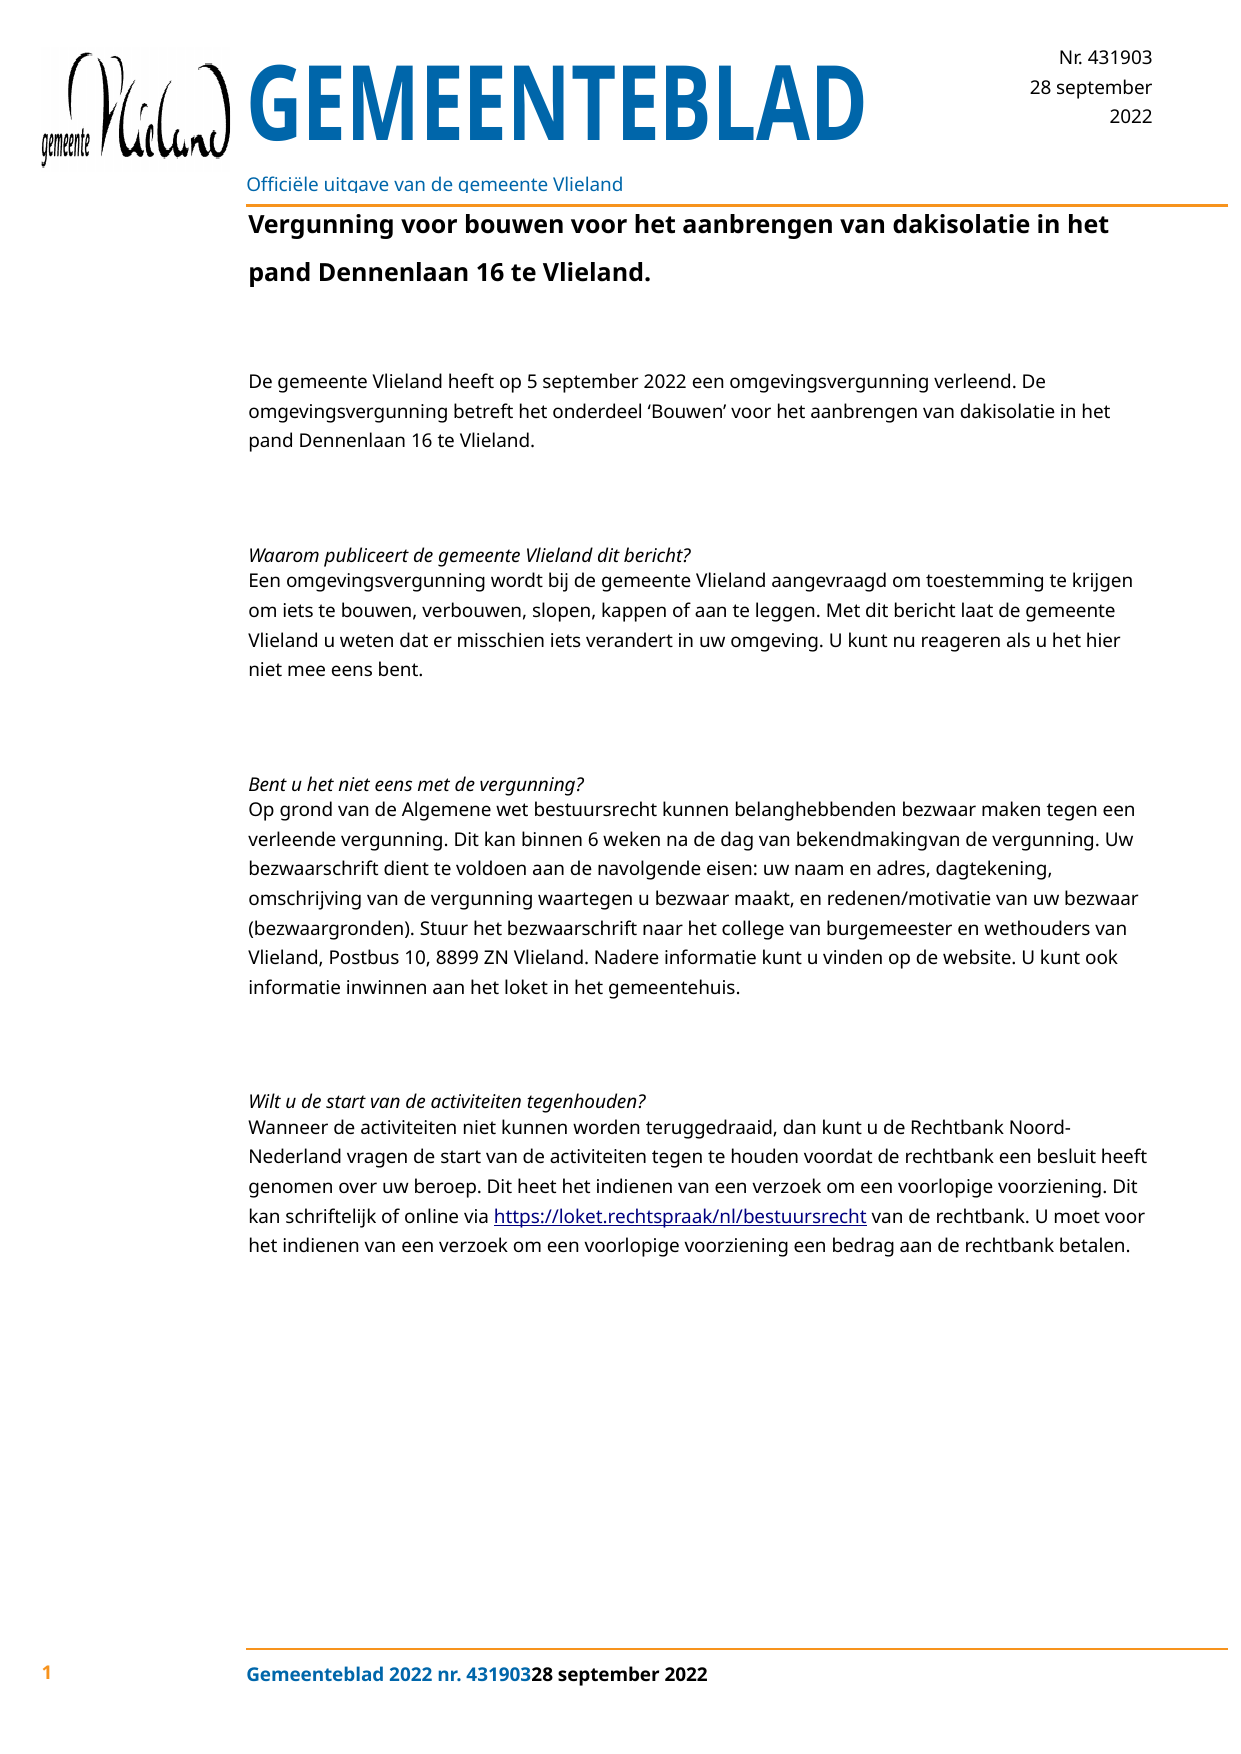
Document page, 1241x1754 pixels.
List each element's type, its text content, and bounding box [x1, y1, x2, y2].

text Wilt u de start van de activiteiten tegenhouden? [248, 1088, 1152, 1114]
text Een omgevingsvergunning wordt bij de gemeente Vlieland aangevraagd om toestemming te krijgen om iets te bouwen, verbouwen, slopen, kappen of aan te leggen. Met dit bericht laat de gemeente Vlieland u weten dat er misschien iets verandert in uw omgeving. U kunt nu reageren als u het hier niet mee eens bent. [248, 568, 1152, 682]
text Waarom publiceert de gemeente Vlieland dit bericht? [248, 542, 1152, 568]
text De gemeente Vlieland heeft op 5 september 2022 een omgevingsvergunning verleend. De omgevingsvergunning betreft het onderdeel ‘Bouwen’ voor het aanbrengen van dakisolatie in het pand Dennenlaan 16 te Vlieland. [248, 368, 1152, 453]
text Bent u het niet eens met de vergunning? [248, 771, 1152, 796]
picture [41, 47, 231, 172]
text Vergunning voor bouwen voor het aanbrengen van dakisolatie in het pand Dennenlaan 16 te Vlieland. [248, 207, 1152, 288]
text Op grond van de Algemene wet bestuursrecht kunnen belanghebbenden bezwaar maken tegen een verleende vergunning. Dit kan binnen 6 weken na de dag van bekendmakingvan de vergunning. Uw bezwaarschrift dient te voldoen aan de navolgende eisen: uw naam en adres, dagtekening, omschrijving van de vergunning waartegen u bezwaar maakt, en redenen/motivatie van uw bezwaar (bezwaargronden). Stuur het bezwaarschrift naar het college van burgemeester en wethouders van Vlieland, Postbus 10, 8899 ZN Vlieland. Nadere informatie kunt u vinden op de website. U kunt ook informatie inwinnen aan het loket in het gemeentehuis. [248, 796, 1152, 1000]
text Wanneer de activiteiten niet kunnen worden teruggedraaid, dan kunt u de Rechtbank Noord-Nederland vragen de start van de activiteiten tegen te houden voordat de rechtbank een besluit heeft genomen over uw beroep. Dit heet het indienen van een verzoek om een voorlopige voorziening. Dit kan schriftelijk of online via https://loket.rechtspraak/nl/bestuursrecht van de rechtbank. U moet voor het indienen van een verzoek om een voorlopige voorziening een bedrag aan de rechtbank betalen. [248, 1114, 1152, 1258]
